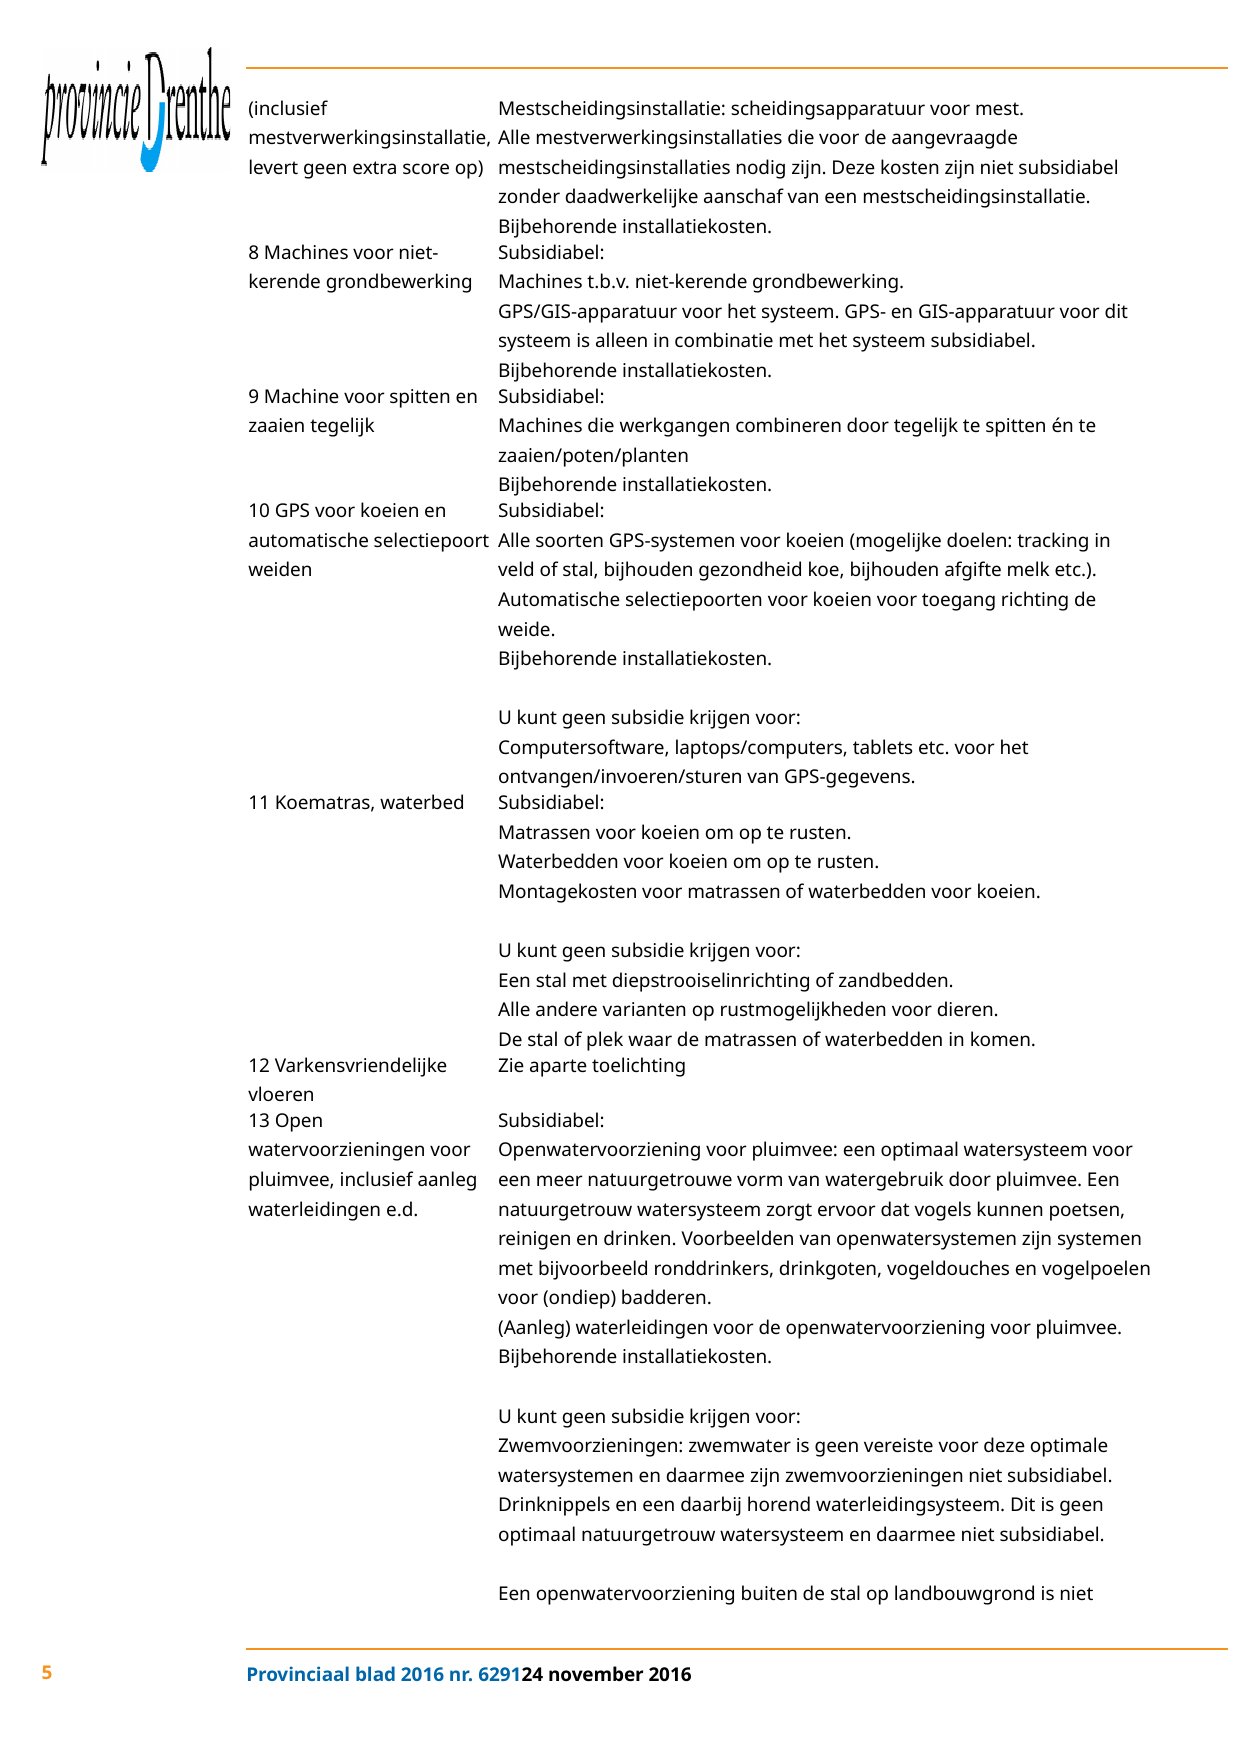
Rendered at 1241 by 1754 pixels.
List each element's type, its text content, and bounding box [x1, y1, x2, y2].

table_cell 9 Machine voor spitten en zaaien tegelijk [248, 383, 498, 497]
table_cell 13 Open watervoorzieningen voor pluimvee, inclusief aanleg waterleidingen e.d. [248, 1107, 498, 1606]
table_cell 12 Varkensvriendelijke vloeren [248, 1052, 498, 1107]
table_cell (inclusief mestverwerkingsinstallatie, levert geen extra score op) [248, 95, 498, 239]
table_cell Subsidiabel: Matrassen voor koeien om op te rusten. Waterbedden voor koeien om op te rusten. Montagekosten voor matrassen of waterbedden voor koeien. U kunt geen subsidie krijgen voor: Een stal met diepstrooiselinrichting of zandbedden. Alle andere varianten op rustmogelijkheden voor dieren. De stal of plek waar de matrassen of waterbedden in komen. [498, 789, 1152, 1052]
table_cell 10 GPS voor koeien en automatische selectiepoort weiden [248, 498, 498, 789]
table_cell 8 Machines voor niet-kerende grondbewerking [248, 239, 498, 383]
table_cell Subsidiabel: Alle soorten GPS-systemen voor koeien (mogelijke doelen: tracking in veld of stal, bijhouden gezondheid koe, bijhouden afgifte melk etc.). Automatische selectiepoorten voor koeien voor toegang richting de weide. Bijbehorende installatiekosten. U kunt geen subsidie krijgen voor: Computersoftware, laptops/computers, tablets etc. voor het ontvangen/invoeren/sturen van GPS-gegevens. [498, 498, 1152, 789]
picture [41, 47, 231, 172]
table_cell Subsidiabel: Machines t.b.v. niet-kerende grondbewerking. GPS/GIS-apparatuur voor het systeem. GPS- en GIS-apparatuur voor dit systeem is alleen in combinatie met het systeem subsidiabel. Bijbehorende installatiekosten. [498, 239, 1152, 383]
table_cell Mestscheidingsinstallatie: scheidingsapparatuur voor mest. Alle mestverwerkingsinstallaties die voor de aangevraagde mestscheidingsinstallaties nodig zijn. Deze kosten zijn niet subsidiabel zonder daadwerkelijke aanschaf van een mestscheidingsinstallatie. Bijbehorende installatiekosten. [498, 95, 1152, 239]
table_cell Subsidiabel: Machines die werkgangen combineren door tegelijk te spitten én te zaaien/poten/planten Bijbehorende installatiekosten. [498, 383, 1152, 497]
table_cell Subsidiabel: Openwatervoorziening voor pluimvee: een optimaal watersysteem voor een meer natuurgetrouwe vorm van watergebruik door pluimvee. Een natuurgetrouw watersysteem zorgt ervoor dat vogels kunnen poetsen, reinigen en drinken. Voorbeelden van openwatersystemen zijn systemen met bijvoorbeeld ronddrinkers, drinkgoten, vogeldouches en vogelpoelen voor (ondiep) badderen. (Aanleg) waterleidingen voor de openwatervoorziening voor pluimvee. Bijbehorende installatiekosten. U kunt geen subsidie krijgen voor: Zwemvoorzieningen: zwemwater is geen vereiste voor deze optimale watersystemen en daarmee zijn zwemvoorzieningen niet subsidiabel. Drinknippels en een daarbij horend waterleidingsysteem. Dit is geen optimaal natuurgetrouw watersysteem en daarmee niet subsidiabel. Een openwatervoorziening buiten de stal op landbouwgrond is niet [498, 1107, 1152, 1606]
table_cell 11 Koematras, waterbed [248, 789, 498, 1052]
table_cell Zie aparte toelichting [498, 1052, 1152, 1107]
